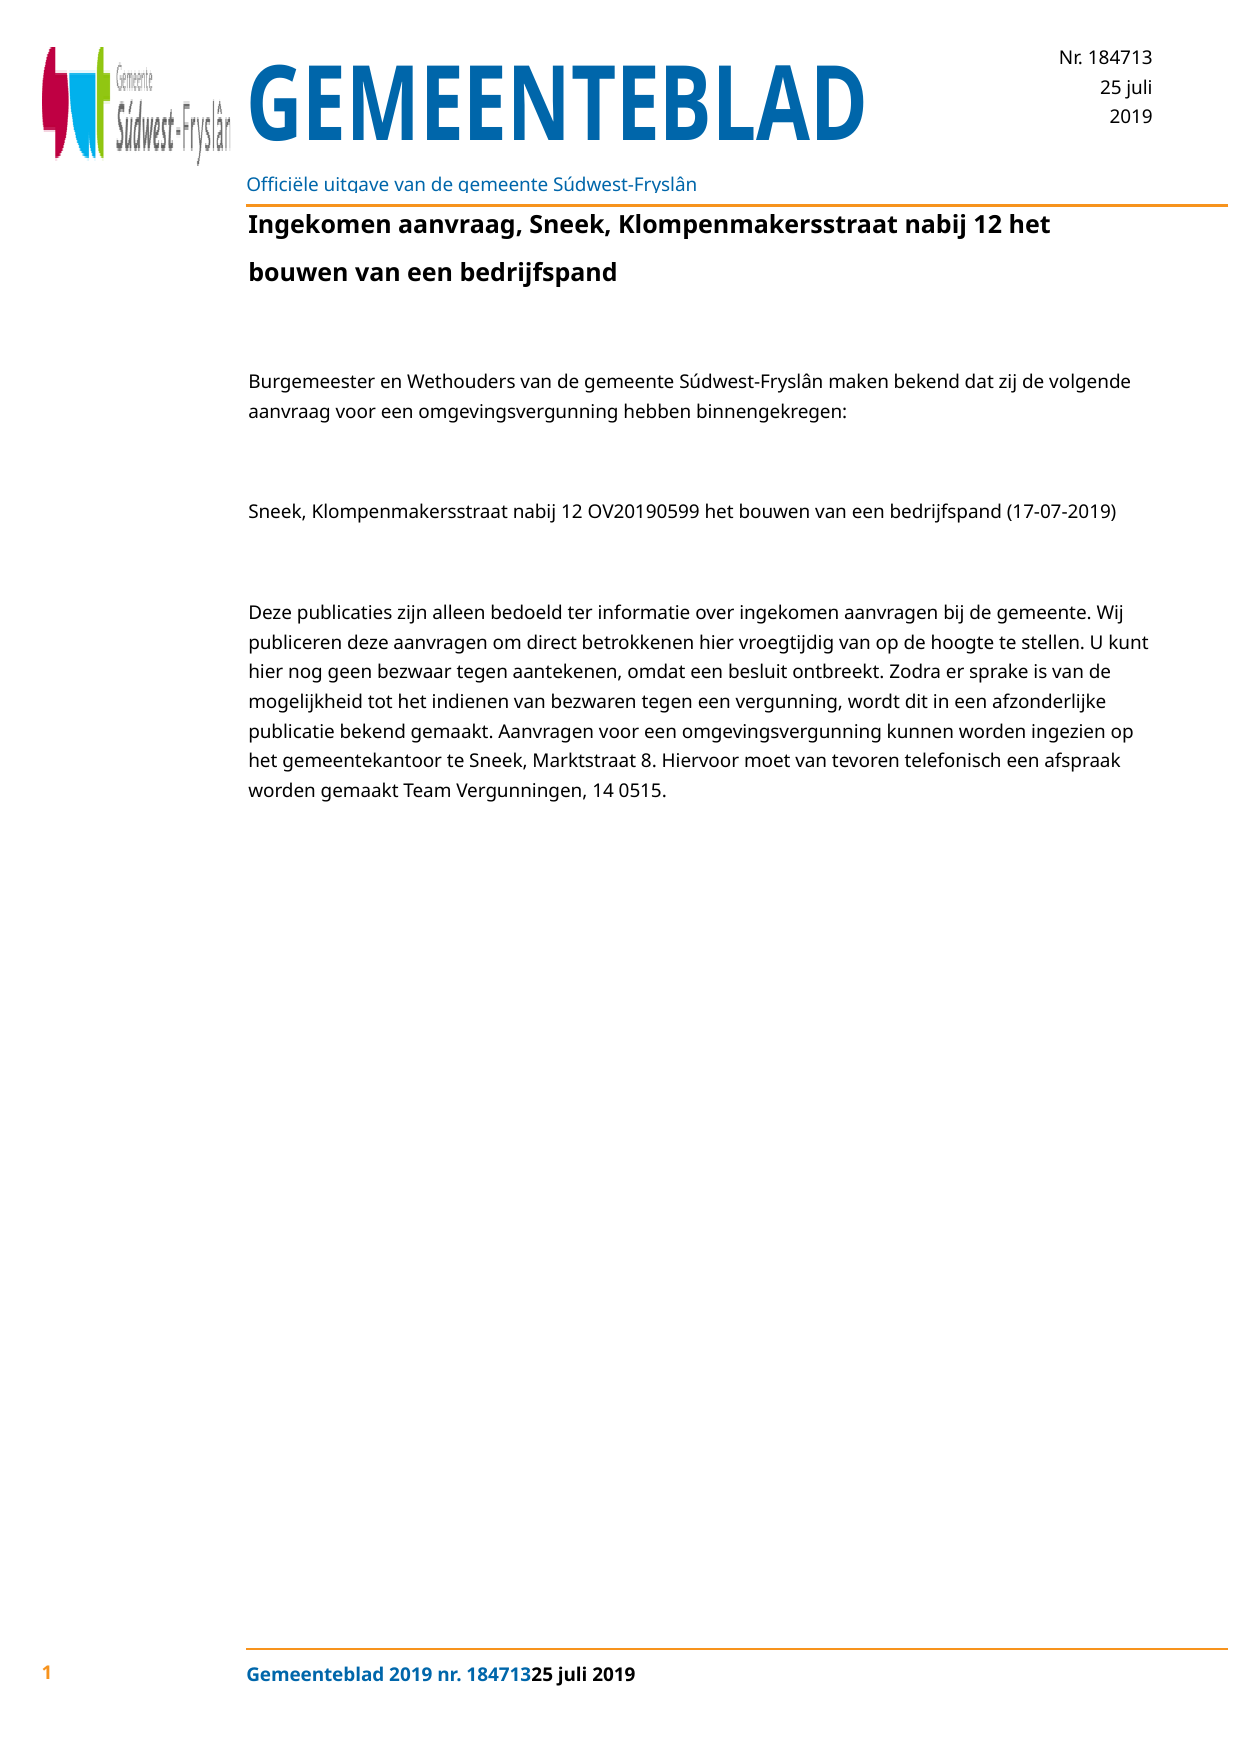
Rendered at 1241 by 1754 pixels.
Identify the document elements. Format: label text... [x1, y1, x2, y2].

text Deze publicaties zijn alleen bedoeld ter informatie over ingekomen aanvragen bij de gemeente. Wij publiceren deze aanvragen om direct betrokkenen hier vroegtijdig van op de hoogte te stellen. U kunt hier nog geen bezwaar tegen aantekenen, omdat een besluit ontbreekt. Zodra er sprake is van de mogelijkheid tot het indienen van bezwaren tegen een vergunning, wordt dit in een afzonderlijke publicatie bekend gemaakt. Aanvragen voor een omgevingsvergunning kunnen worden ingezien op het gemeentekantoor te Sneek, Marktstraat 8. Hiervoor moet van tevoren telefonisch een afspraak worden gemaakt Team Vergunningen, 14 0515. [248, 599, 1152, 803]
picture [41, 47, 231, 172]
text Sneek, Klompenmakersstraat nabij 12 OV20190599 het bouwen van een bedrijfspand (17-07-2019) [248, 499, 1152, 524]
text Ingekomen aanvraag, Sneek, Klompenmakersstraat nabij 12 het bouwen van een bedrijfspand [248, 207, 1152, 288]
text Burgemeester en Wethouders van de gemeente Súdwest-Fryslân maken bekend dat zij de volgende aanvraag voor een omgevingsvergunning hebben binnengekregen: [248, 368, 1152, 424]
